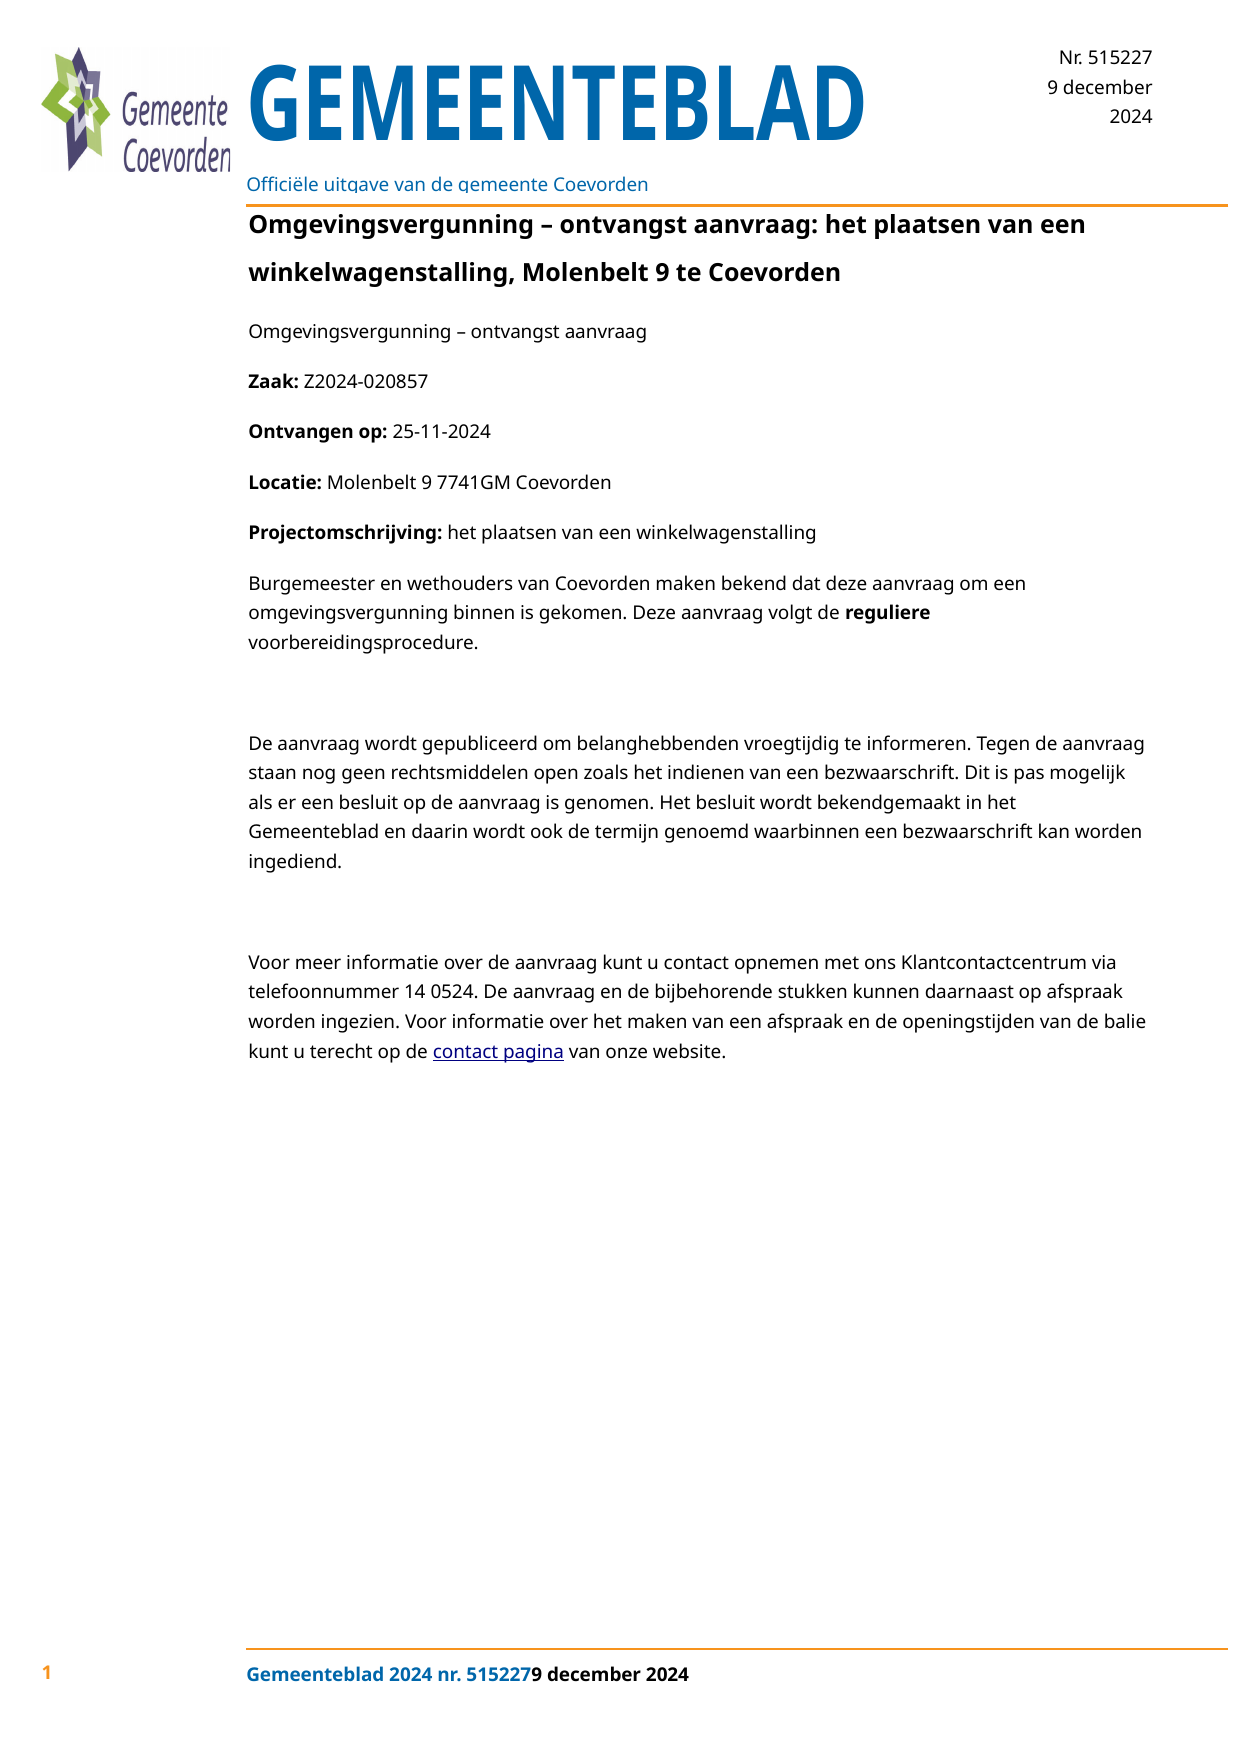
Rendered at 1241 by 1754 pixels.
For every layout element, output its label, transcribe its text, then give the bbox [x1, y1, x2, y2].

text Omgevingsvergunning – ontvangst aanvraag: het plaatsen van een winkelwagenstalling, Molenbelt 9 te Coevorden [248, 207, 1152, 288]
picture [41, 47, 231, 172]
text Omgevingsvergunning – ontvangst aanvraag [248, 318, 1152, 344]
text Projectomschrijving: het plaatsen van een winkelwagenstalling [248, 519, 1152, 545]
text Zaak: Z2024-020857 [248, 368, 1152, 394]
text Burgemeester en wethouders van Coevorden maken bekend dat deze aanvraag om een omgevingsvergunning binnen is gekomen. Deze aanvraag volgt de reguliere voorbereidingsprocedure. [248, 570, 1152, 655]
text Voor meer informatie over de aanvraag kunt u contact opnemen met ons Klantcontactcentrum via telefoonnummer 14 0524. De aanvraag en de bijbehorende stukken kunnen daarnaast op afspraak worden ingezien. Voor informatie over het maken van een afspraak en de openingstijden van de balie kunt u terecht op de contact pagina van onze website. [248, 949, 1152, 1064]
text De aanvraag wordt gepubliceerd om belanghebbenden vroegtijdig te informeren. Tegen de aanvraag staan nog geen rechtsmiddelen open zoals het indienen van een bezwaarschrift. Dit is pas mogelijk als er een besluit op de aanvraag is genomen. Het besluit wordt bekendgemaakt in het Gemeenteblad en daarin wordt ook de termijn genoemd waarbinnen een bezwaarschrift kan worden ingediend. [248, 730, 1152, 874]
text Ontvangen op: 25-11-2024 [248, 419, 1152, 444]
text Locatie: Molenbelt 9 7741GM Coevorden [248, 469, 1152, 495]
